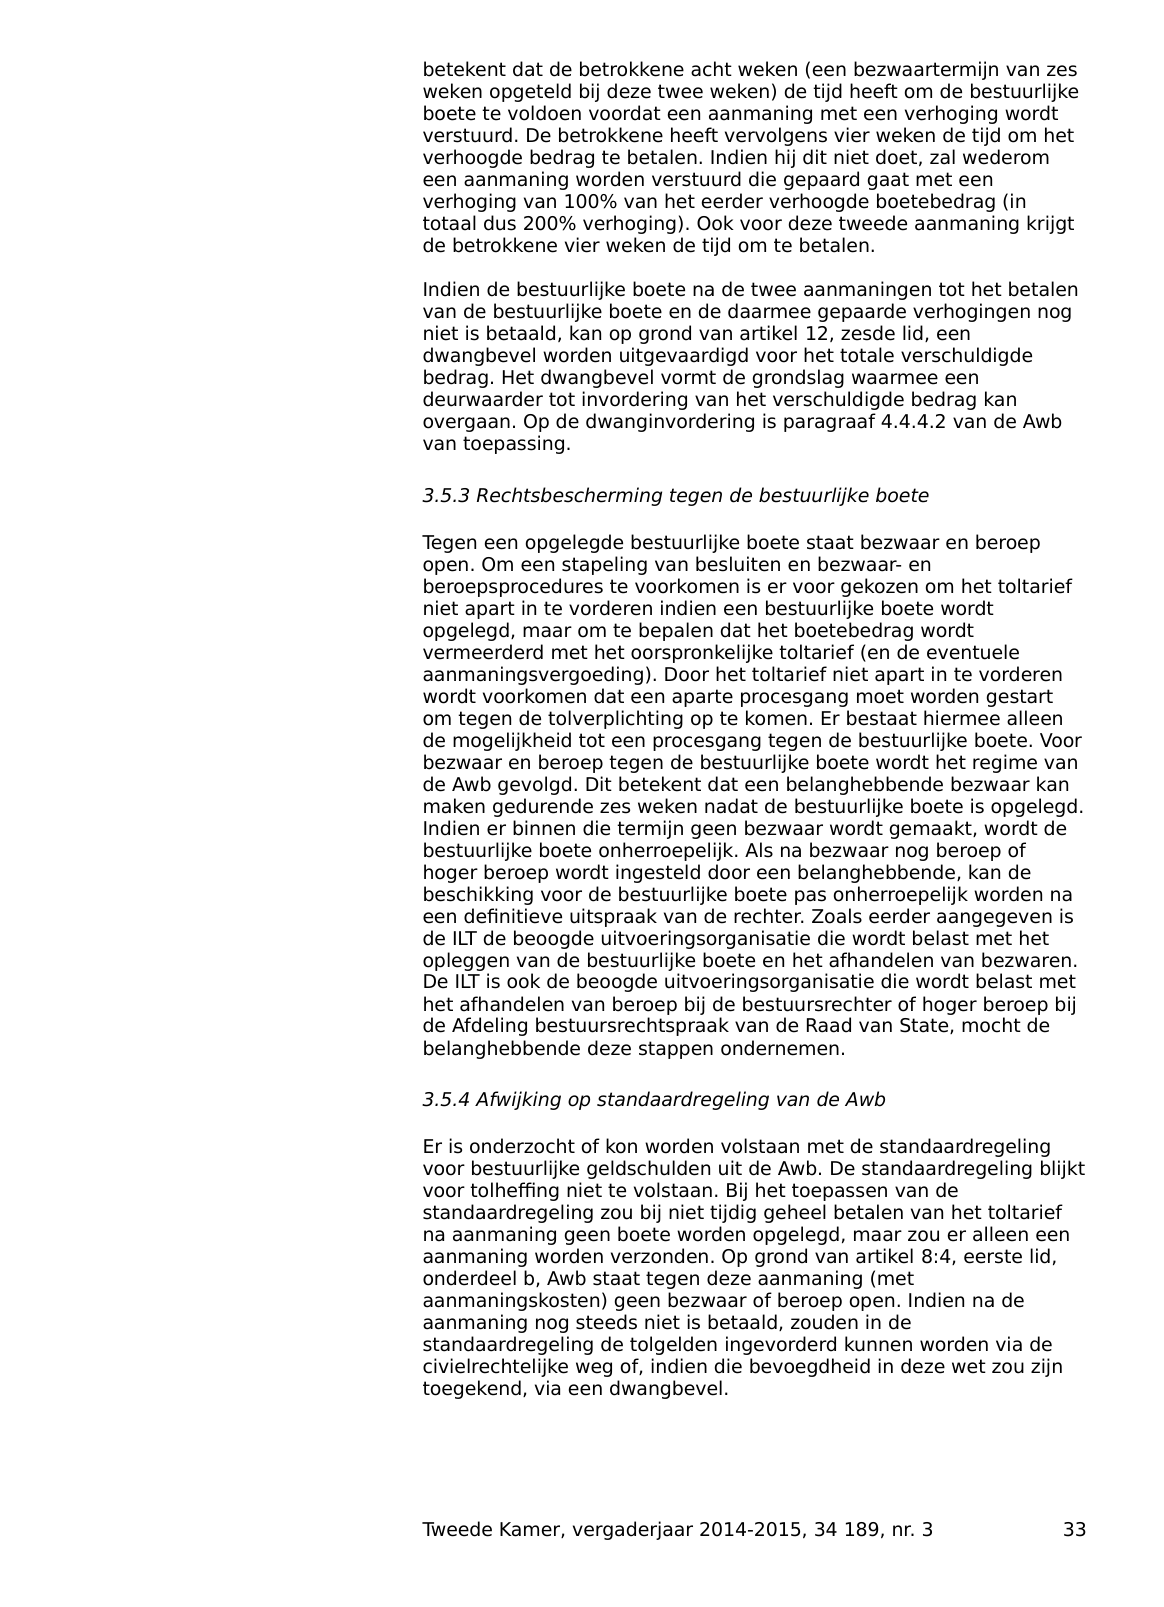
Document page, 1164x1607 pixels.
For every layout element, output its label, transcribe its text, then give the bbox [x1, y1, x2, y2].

subtitle 3.5.3 Rechtsbescherming tegen de bestuurlijke boete [422, 485, 1087, 507]
text Er is onderzocht of kon worden volstaan met de standaardregeling voor bestuurlijke geldschulden uit de Awb. De standaardregeling blijkt voor tolheffing niet te volstaan. Bij het toepassen van de standaardregeling zou bij niet tijdig geheel betalen van het toltarief na aanmaning geen boete worden opgelegd, maar zou er alleen een aanmaning worden verzonden. Op grond van artikel 8:4, eerste lid, onderdeel b, Awb staat tegen deze aanmaning (met aanmaningskosten) geen bezwaar of beroep open. Indien na de aanmaning nog steeds niet is betaald, zouden in de standaardregeling de tolgelden ingevorderd kunnen worden via de civielrechtelijke weg of, indien die bevoegdheid in deze wet zou zijn toegekend, via een dwangbevel. [422, 1136, 1087, 1400]
text Indien de bestuurlijke boete na de twee aanmaningen tot het betalen van de bestuurlijke boete en de daarmee gepaarde verhogingen nog niet is betaald, kan op grond van artikel 12, zesde lid, een dwangbevel worden uitgevaardigd voor het totale verschuldigde bedrag. Het dwangbevel vormt de grondslag waarmee een deurwaarder tot invordering van het verschuldigde bedrag kan overgaan. Op de dwanginvordering is paragraaf 4.4.4.2 van de Awb van toepassing. [422, 279, 1087, 455]
text betekent dat de betrokkene acht weken (een bezwaartermijn van zes weken opgeteld bij deze twee weken) de tijd heeft om de bestuurlijke boete te voldoen voordat een aanmaning met een verhoging wordt verstuurd. De betrokkene heeft vervolgens vier weken de tijd om het verhoogde bedrag te betalen. Indien hij dit niet doet, zal wederom een aanmaning worden verstuurd die gepaard gaat met een verhoging van 100% van het eerder verhoogde boetebedrag (in totaal dus 200% verhoging). Ook voor deze tweede aanmaning krijgt de betrokkene vier weken de tijd om te betalen. [422, 59, 1087, 257]
text Tegen een opgelegde bestuurlijke boete staat bezwaar en beroep open. Om een stapeling van besluiten en bezwaar- en beroepsprocedures te voorkomen is er voor gekozen om het toltarief niet apart in te vorderen indien een bestuurlijke boete wordt opgelegd, maar om te bepalen dat het boetebedrag wordt vermeerderd met het oorspronkelijke toltarief (en de eventuele aanmaningsvergoeding). Door het toltarief niet apart in te vorderen wordt voorkomen dat een aparte procesgang moet worden gestart om tegen de tolverplichting op te komen. Er bestaat hiermee alleen de mogelijkheid tot een procesgang tegen de bestuurlijke boete. Voor bezwaar en beroep tegen de bestuurlijke boete wordt het regime van de Awb gevolgd. Dit betekent dat een belanghebbende bezwaar kan maken gedurende zes weken nadat de bestuurlijke boete is opgelegd. Indien er binnen die termijn geen bezwaar wordt gemaakt, wordt de bestuurlijke boete onherroepelijk. Als na bezwaar nog beroep of hoger beroep wordt ingesteld door een belanghebbende, kan de beschikking voor de bestuurlijke boete pas onherroepelijk worden na een definitieve uitspraak van de rechter. Zoals eerder aangegeven is de ILT de beoogde uitvoeringsorganisatie die wordt belast met het opleggen van de bestuurlijke boete en het afhandelen van bezwaren. De ILT is ook de beoogde uitvoeringsorganisatie die wordt belast met het afhandelen van beroep bij de bestuursrechter of hoger beroep bij de Afdeling bestuursrechtspraak van de Raad van State, mocht de belanghebbende deze stappen ondernemen. [422, 532, 1087, 1059]
subtitle 3.5.4 Afwijking op standaardregeling van de Awb [422, 1089, 1087, 1111]
